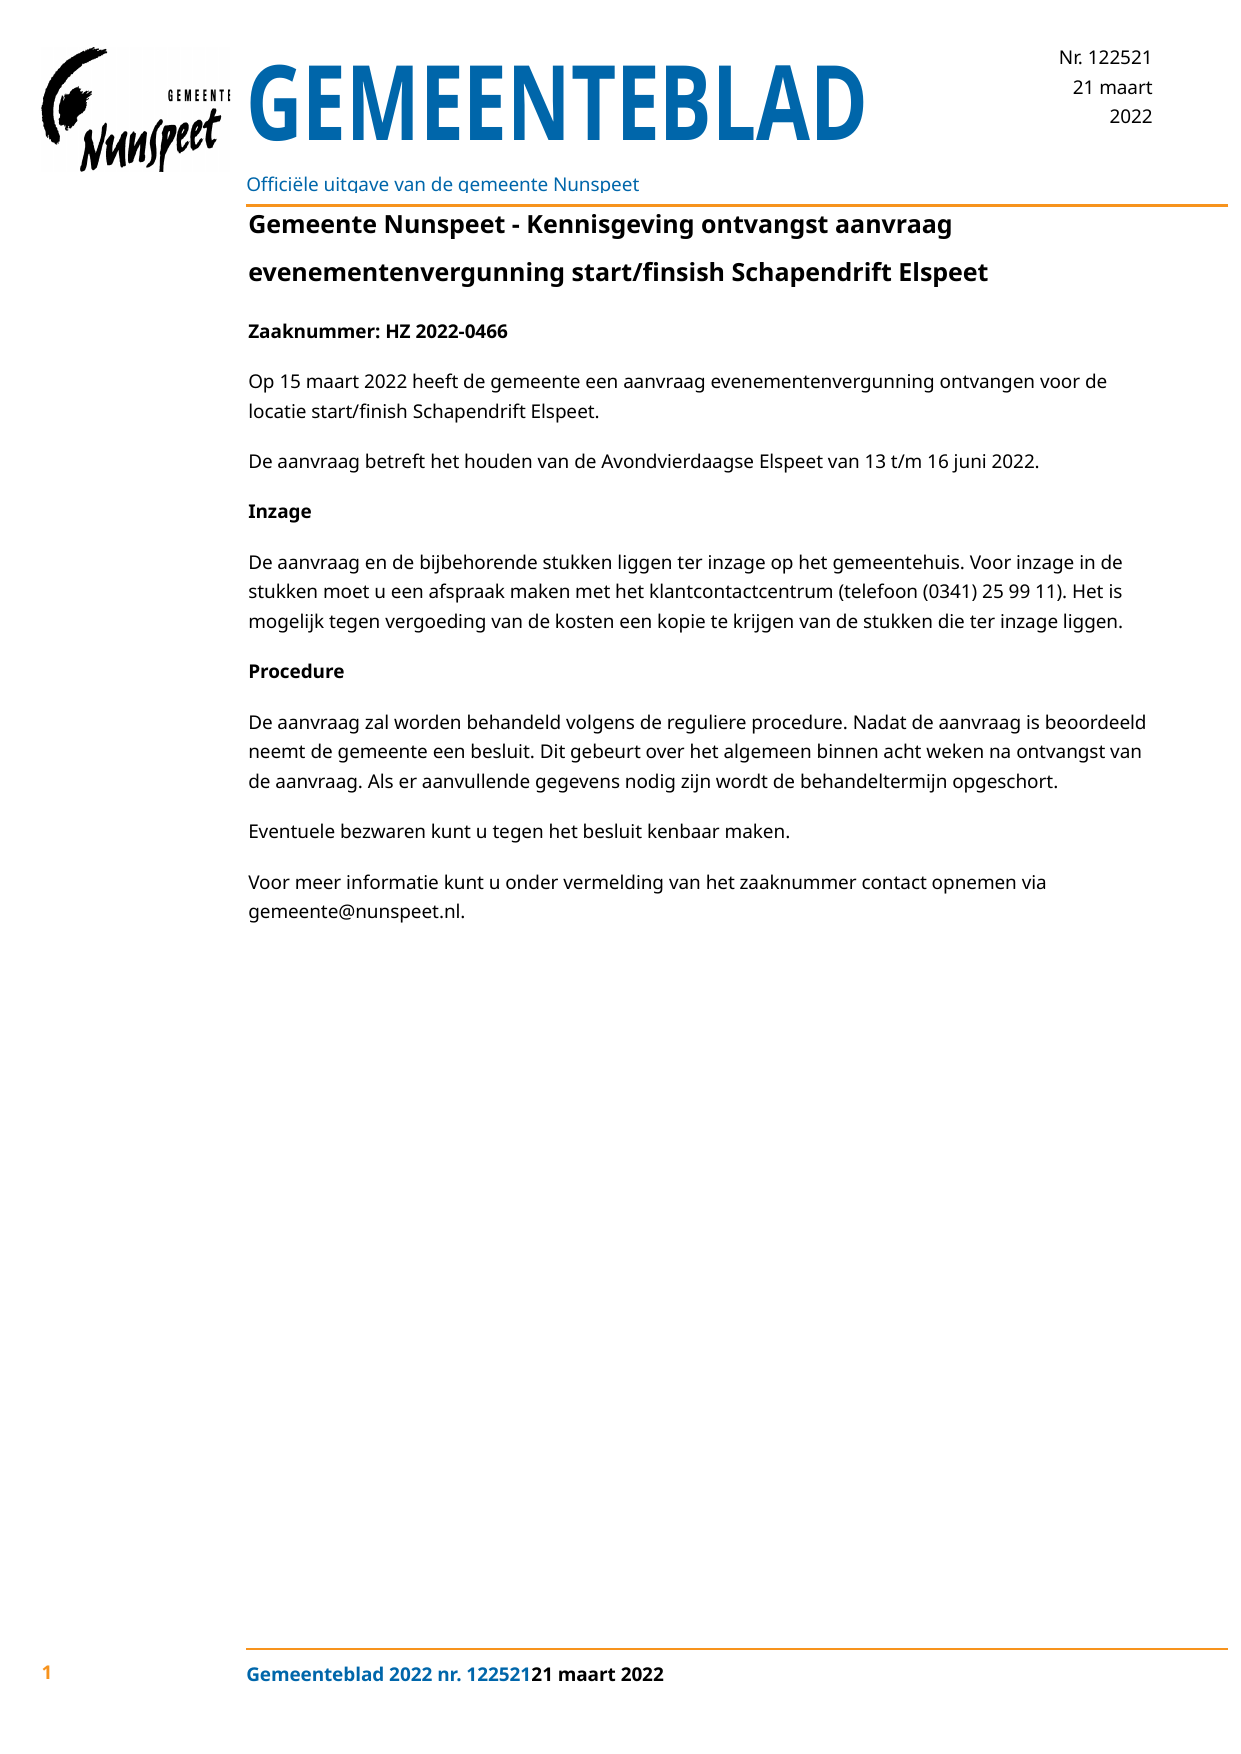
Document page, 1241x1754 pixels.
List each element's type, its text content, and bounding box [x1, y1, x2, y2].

picture [41, 47, 231, 172]
text Inzage [248, 499, 1152, 524]
text Op 15 maart 2022 heeft de gemeente een aanvraag evenementenvergunning ontvangen voor de locatie start/finish Schapendrift Elspeet. [248, 368, 1152, 424]
text Eventuele bezwaren kunt u tegen het besluit kenbaar maken. [248, 819, 1152, 844]
text De aanvraag betreft het houden van de Avondvierdaagse Elspeet van 13 t/m 16 juni 2022. [248, 448, 1152, 474]
text Zaaknummer: HZ 2022-0466 [248, 318, 1152, 344]
text De aanvraag zal worden behandeld volgens de reguliere procedure. Nadat de aanvraag is beoordeeld neemt de gemeente een besluit. Dit gebeurt over het algemeen binnen acht weken na ontvangst van de aanvraag. Als er aanvullende gegevens nodig zijn wordt de behandeltermijn opgeschort. [248, 709, 1152, 794]
text Gemeente Nunspeet - Kennisgeving ontvangst aanvraag evenementenvergunning start/finsish Schapendrift Elspeet [248, 207, 1152, 288]
text Procedure [248, 659, 1152, 684]
text De aanvraag en de bijbehorende stukken liggen ter inzage op het gemeentehuis. Voor inzage in de stukken moet u een afspraak maken met het klantcontactcentrum (telefoon (0341) 25 99 11). Het is mogelijk tegen vergoeding van de kosten een kopie te krijgen van de stukken die ter inzage liggen. [248, 549, 1152, 634]
text Voor meer informatie kunt u onder vermelding van het zaaknummer contact opnemen via gemeente@nunspeet.nl. [248, 869, 1152, 924]
